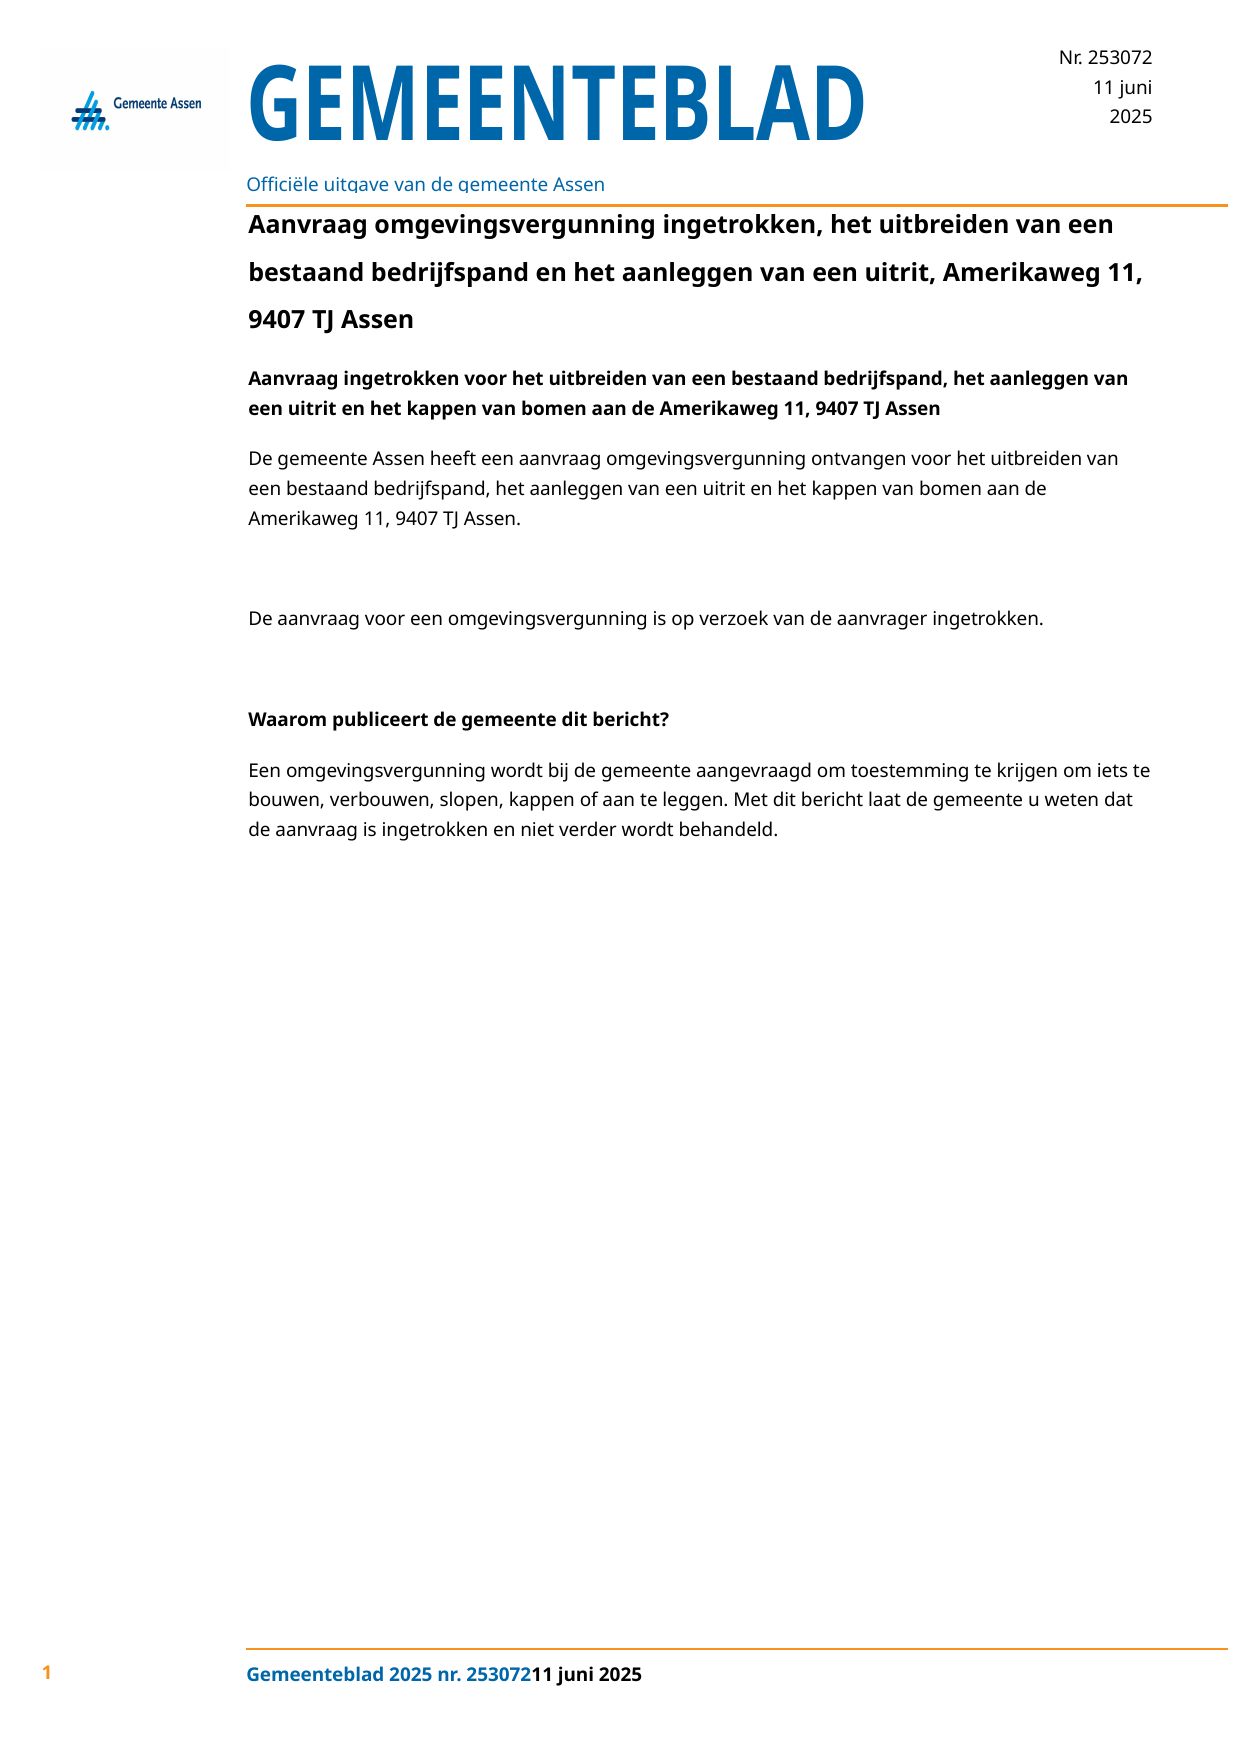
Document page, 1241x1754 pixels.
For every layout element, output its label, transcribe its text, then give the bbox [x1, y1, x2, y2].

text Aanvraag ingetrokken voor het uitbreiden van een bestaand bedrijfspand, het aanleggen van een uitrit en het kappen van bomen aan de Amerikaweg 11, 9407 TJ Assen [248, 366, 1152, 421]
text De aanvraag voor een omgevingsvergunning is op verzoek van de aanvrager ingetrokken. [248, 606, 1152, 631]
text De gemeente Assen heeft een aanvraag omgevingsvergunning ontvangen voor het uitbreiden van een bestaand bedrijfspand, het aanleggen van een uitrit en het kappen van bomen aan de Amerikaweg 11, 9407 TJ Assen. [248, 446, 1152, 530]
text Waarom publiceert de gemeente dit bericht? [248, 706, 1152, 732]
text Een omgevingsvergunning wordt bij de gemeente aangevraagd om toestemming te krijgen om iets te bouwen, verbouwen, slopen, kappen of aan te leggen. Met dit bericht laat de gemeente u weten dat de aanvraag is ingetrokken en niet verder wordt behandeld. [248, 757, 1152, 842]
picture [41, 47, 231, 172]
text Aanvraag omgevingsvergunning ingetrokken, het uitbreiden van een bestaand bedrijfspand en het aanleggen van een uitrit, Amerikaweg 11, 9407 TJ Assen [248, 207, 1152, 336]
